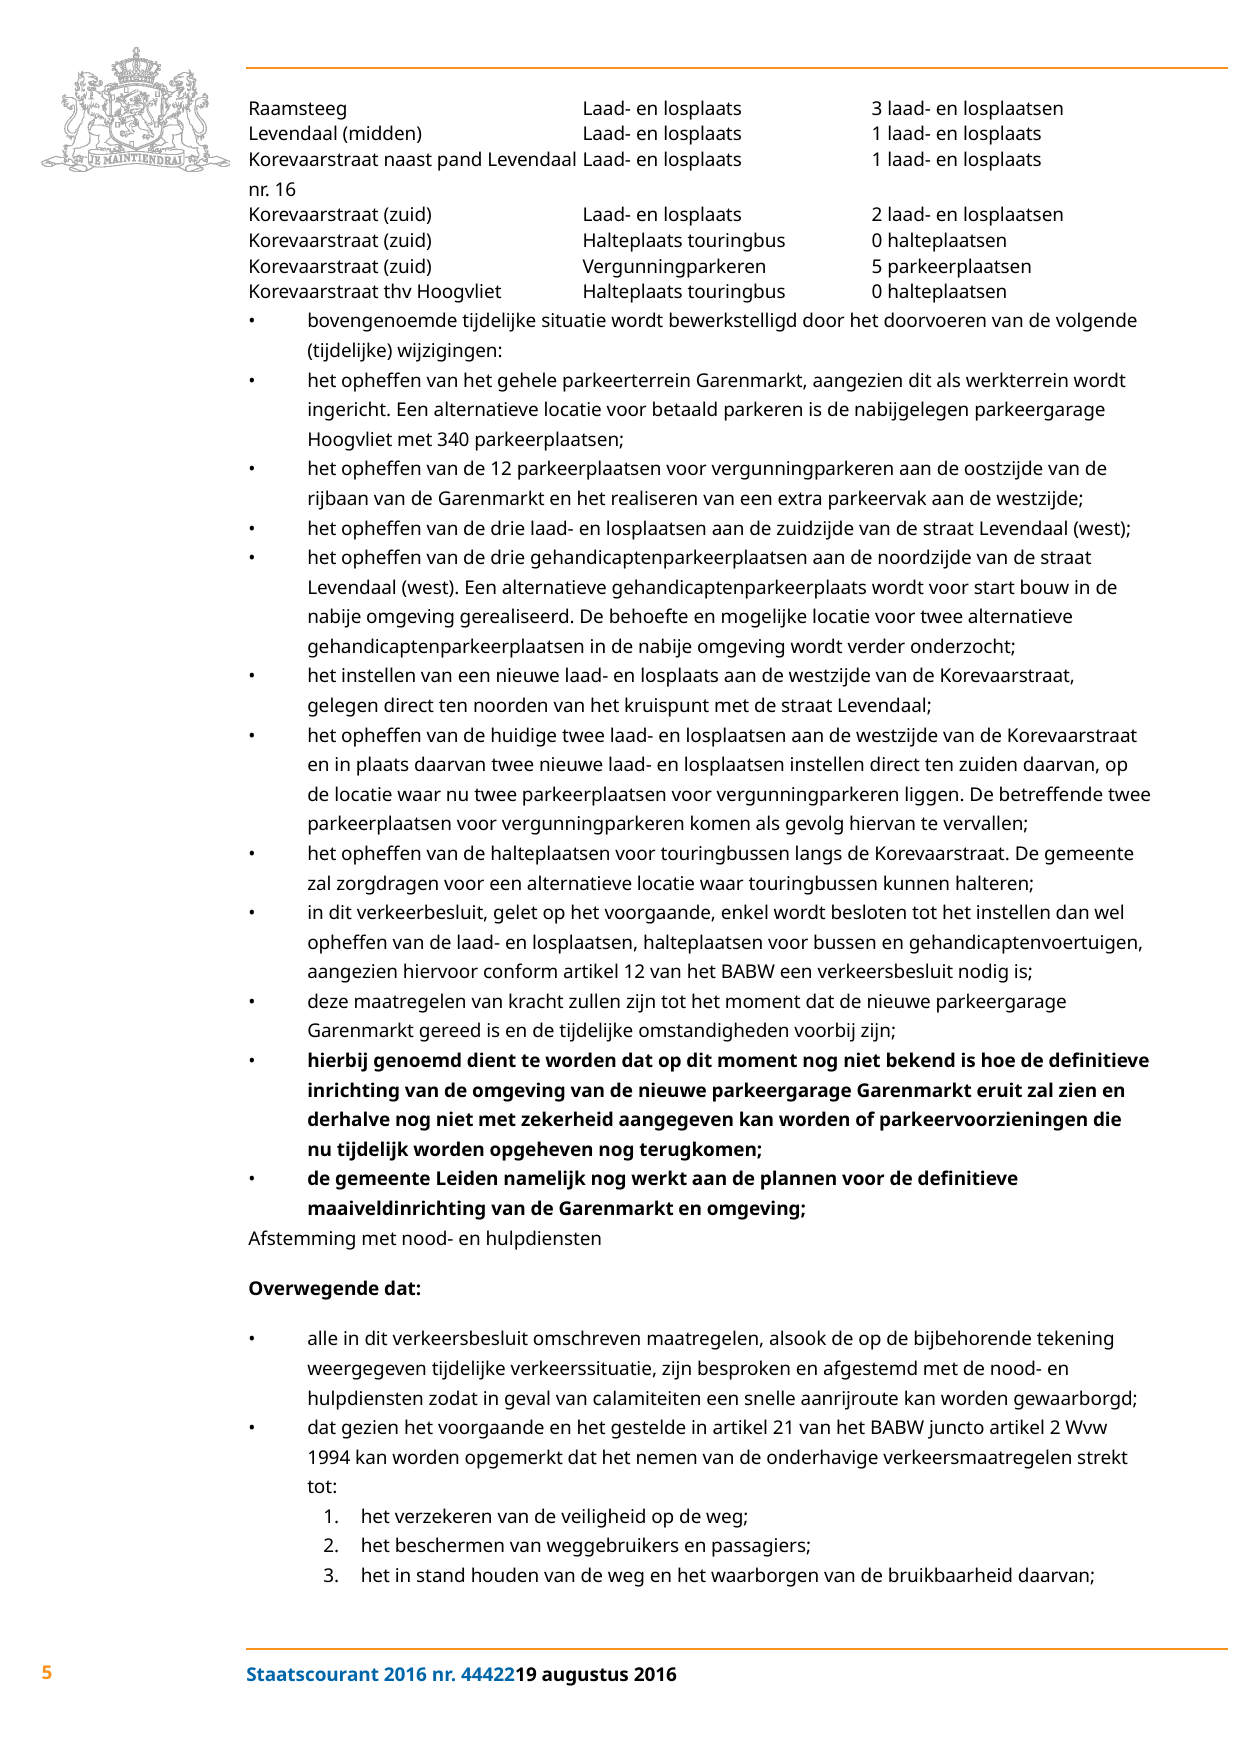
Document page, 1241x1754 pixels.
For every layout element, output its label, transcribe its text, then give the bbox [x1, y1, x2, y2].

table_cell Korevaarstraat (zuid) [248, 202, 582, 227]
table_cell Halteplaats touringbus [582, 279, 871, 304]
table_cell Laad- en losplaats [582, 95, 871, 121]
table_cell 3 laad- en losplaatsen [871, 95, 1152, 121]
list het opheffen van de huidige twee laad- en losplaatsen aan de westzijde van de Korevaarstraat en in plaats daarvan twee nieuwe laad- en losplaatsen instellen direct ten zuiden daarvan, op de locatie waar nu twee parkeerplaatsen voor vergunningparkeren liggen. De betreffende twee parkeerplaatsen voor vergunningparkeren komen als gevolg hiervan te vervallen; [248, 722, 1152, 836]
list het instellen van een nieuwe laad- en losplaats aan de westzijde van de Korevaarstraat, gelegen direct ten noorden van het kruispunt met de straat Levendaal; [248, 663, 1152, 718]
table_cell Laad- en losplaats [582, 146, 871, 202]
table_cell 5 parkeerplaatsen [871, 253, 1152, 279]
text Overwegende dat: [248, 1275, 1152, 1301]
list de gemeente Leiden namelijk nog werkt aan de plannen voor de definitieve maaiveldinrichting van de Garenmarkt en omgeving; [248, 1166, 1152, 1221]
table_cell Laad- en losplaats [582, 121, 871, 146]
table_cell 1 laad- en losplaats [871, 146, 1152, 202]
list het opheffen van het gehele parkeerterrein Garenmarkt, aangezien dit als werkterrein wordt ingericht. Een alternatieve locatie voor betaald parkeren is de nabijgelegen parkeergarage Hoogvliet met 340 parkeerplaatsen; [248, 367, 1152, 452]
list hierbij genoemd dient te worden dat op dit moment nog niet bekend is hoe de definitieve inrichting van de omgeving van de nieuwe parkeergarage Garenmarkt eruit zal zien en derhalve nog niet met zekerheid aangegeven kan worden of parkeervoorzieningen die nu tijdelijk worden opgeheven nog terugkomen; [248, 1047, 1152, 1162]
list het opheffen van de drie gehandicaptenparkeerplaatsen aan de noordzijde van de straat Levendaal (west). Een alternatieve gehandicaptenparkeerplaats wordt voor start bouw in de nabije omgeving gerealiseerd. De behoefte en mogelijke locatie voor twee alternatieve gehandicaptenparkeerplaatsen in de nabije omgeving wordt verder onderzocht; [248, 544, 1152, 659]
list dat gezien het voorgaande en het gestelde in artikel 21 van het BABW juncto artikel 2 Wvw 1994 kan worden opgemerkt dat het nemen van de onderhavige verkeersmaatregelen strekt tot: [248, 1414, 1152, 1499]
list het opheffen van de drie laad- en losplaatsen aan de zuidzijde van de straat Levendaal (west); [248, 515, 1152, 541]
table_cell Korevaarstraat thv Hoogvliet [248, 279, 582, 304]
list het verzekeren van de veiligheid op de weg; [323, 1503, 1152, 1529]
picture [41, 47, 231, 172]
list het opheffen van de 12 parkeerplaatsen voor vergunningparkeren aan de oostzijde van de rijbaan van de Garenmarkt en het realiseren van een extra parkeervak aan de westzijde; [248, 456, 1152, 511]
list bovengenoemde tijdelijke situatie wordt bewerkstelligd door het doorvoeren van de volgende (tijdelijke) wijzigingen: [248, 308, 1152, 363]
table_cell Korevaarstraat naast pand Levendaal nr. 16 [248, 146, 582, 202]
table_cell Korevaarstraat (zuid) [248, 227, 582, 253]
list in dit verkeerbesluit, gelet op het voorgaande, enkel wordt besloten tot het instellen dan wel opheffen van de laad- en losplaatsen, halteplaatsen voor bussen en gehandicaptenvoertuigen, aangezien hiervoor conform artikel 12 van het BABW een verkeersbesluit nodig is; [248, 899, 1152, 984]
table_cell 2 laad- en losplaatsen [871, 202, 1152, 227]
table_cell 0 halteplaatsen [871, 227, 1152, 253]
table_cell Halteplaats touringbus [582, 227, 871, 253]
list deze maatregelen van kracht zullen zijn tot het moment dat de nieuwe parkeergarage Garenmarkt gereed is en de tijdelijke omstandigheden voorbij zijn; [248, 988, 1152, 1043]
list alle in dit verkeersbesluit omschreven maatregelen, alsook de op de bijbehorende tekening weergegeven tijdelijke verkeerssituatie, zijn besproken en afgestemd met de nood- en hulpdiensten zodat in geval van calamiteiten een snelle aanrijroute kan worden gewaarborgd; [248, 1326, 1152, 1411]
table_cell Raamsteeg [248, 95, 582, 121]
list het opheffen van de halteplaatsen voor touringbussen langs de Korevaarstraat. De gemeente zal zorgdragen voor een alternatieve locatie waar touringbussen kunnen halteren; [248, 840, 1152, 896]
table_cell Levendaal (midden) [248, 121, 582, 146]
text Afstemming met nood- en hulpdiensten [248, 1225, 1152, 1251]
table_cell Korevaarstraat (zuid) [248, 253, 582, 279]
table_cell 0 halteplaatsen [871, 279, 1152, 304]
table_cell Laad- en losplaats [582, 202, 871, 227]
list het beschermen van weggebruikers en passagiers; [323, 1533, 1152, 1558]
table_cell Vergunningparkeren [582, 253, 871, 279]
table_cell 1 laad- en losplaats [871, 121, 1152, 146]
list het in stand houden van de weg en het waarborgen van de bruikbaarheid daarvan; [323, 1562, 1152, 1588]
